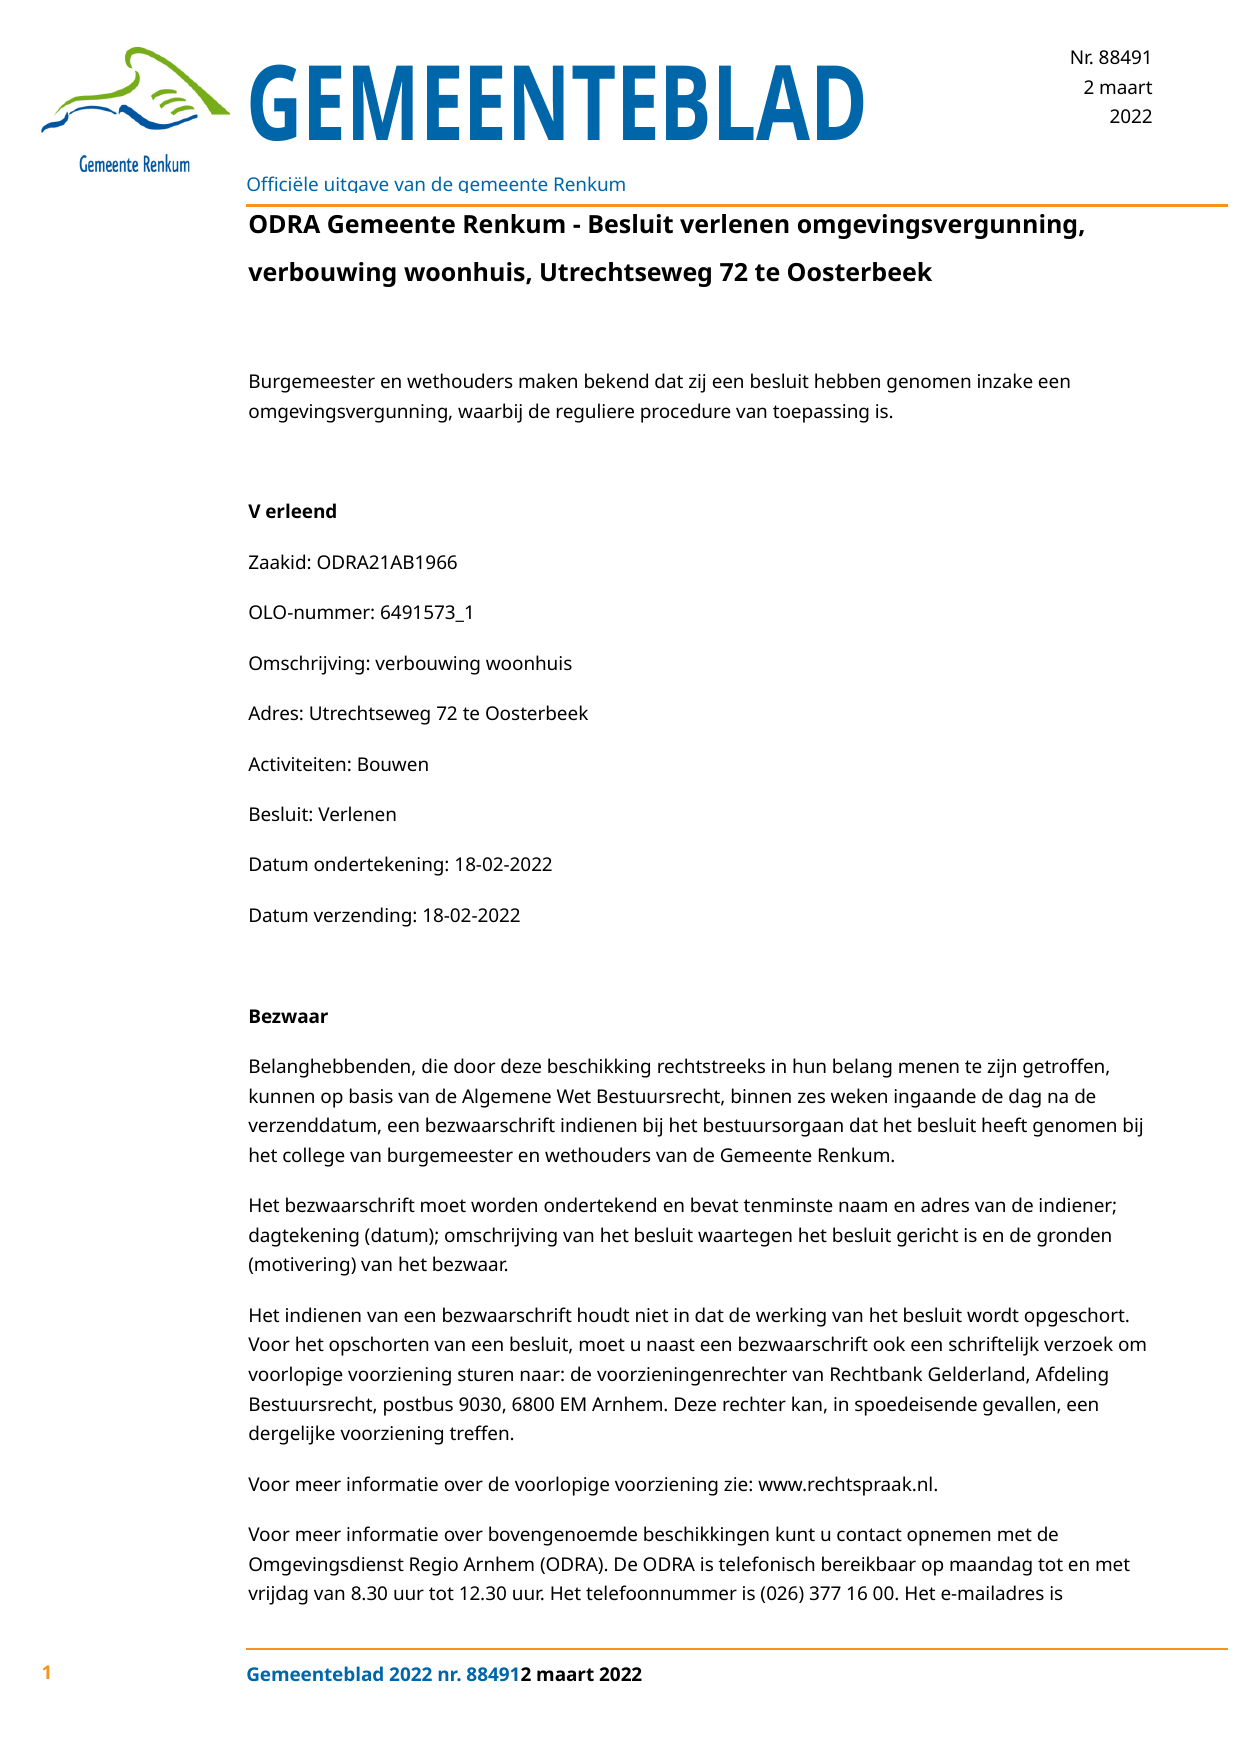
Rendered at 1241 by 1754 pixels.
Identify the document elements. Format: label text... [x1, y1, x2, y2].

picture [41, 47, 231, 172]
text Omschrijving: verbouwing woonhuis [248, 650, 1152, 676]
text Besluit: Verlenen [248, 801, 1152, 827]
text Activiteiten: Bouwen [248, 751, 1152, 777]
text Zaakid: ODRA21AB1966 [248, 549, 1152, 575]
text Voor meer informatie over bovengenoemde beschikkingen kunt u contact opnemen met de Omgevingsdienst Regio Arnhem (ODRA). De ODRA is telefonisch bereikbaar op maandag tot en met vrijdag van 8.30 uur tot 12.30 uur. Het telefoonnummer is (026) 377 16 00. Het e-mailadres is [248, 1521, 1152, 1606]
text OLO-nummer: 6491573_1 [248, 599, 1152, 625]
text ODRA Gemeente Renkum - Besluit verlenen omgevingsvergunning, verbouwing woonhuis, Utrechtseweg 72 te Oosterbeek [248, 207, 1152, 288]
text Bezwaar [248, 1003, 1152, 1029]
text Belanghebbenden, die door deze beschikking rechtstreeks in hun belang menen te zijn getroffen, kunnen op basis van de Algemene Wet Bestuursrecht, binnen zes weken ingaande de dag na de verzenddatum, een bezwaarschrift indienen bij het bestuursorgaan dat het besluit heeft genomen bij het college van burgemeester en wethouders van de Gemeente Renkum. [248, 1053, 1152, 1168]
text V erleend [248, 499, 1152, 524]
text Burgemeester en wethouders maken bekend dat zij een besluit hebben genomen inzake een omgevingsvergunning, waarbij de reguliere procedure van toepassing is. [248, 368, 1152, 424]
text Voor meer informatie over de voorlopige voorziening zie: www.rechtspraak.nl. [248, 1471, 1152, 1497]
text Adres: Utrechtseweg 72 te Oosterbeek [248, 700, 1152, 726]
text Datum verzending: 18-02-2022 [248, 902, 1152, 928]
text Het indienen van een bezwaarschrift houdt niet in dat de werking van het besluit wordt opgeschort. Voor het opschorten van een besluit, moet u naast een bezwaarschrift ook een schriftelijk verzoek om voorlopige voorziening sturen naar: de voorzieningenrechter van Rechtbank Gelderland, Afdeling Bestuursrecht, postbus 9030, 6800 EM Arnhem. Deze rechter kan, in spoedeisende gevallen, een dergelijke voorziening treffen. [248, 1302, 1152, 1446]
text Datum ondertekening: 18-02-2022 [248, 852, 1152, 877]
text Het bezwaarschrift moet worden ondertekend en bevat tenminste naam en adres van de indiener; dagtekening (datum); omschrijving van het besluit waartegen het besluit gericht is en de gronden (motivering) van het bezwaar. [248, 1192, 1152, 1277]
